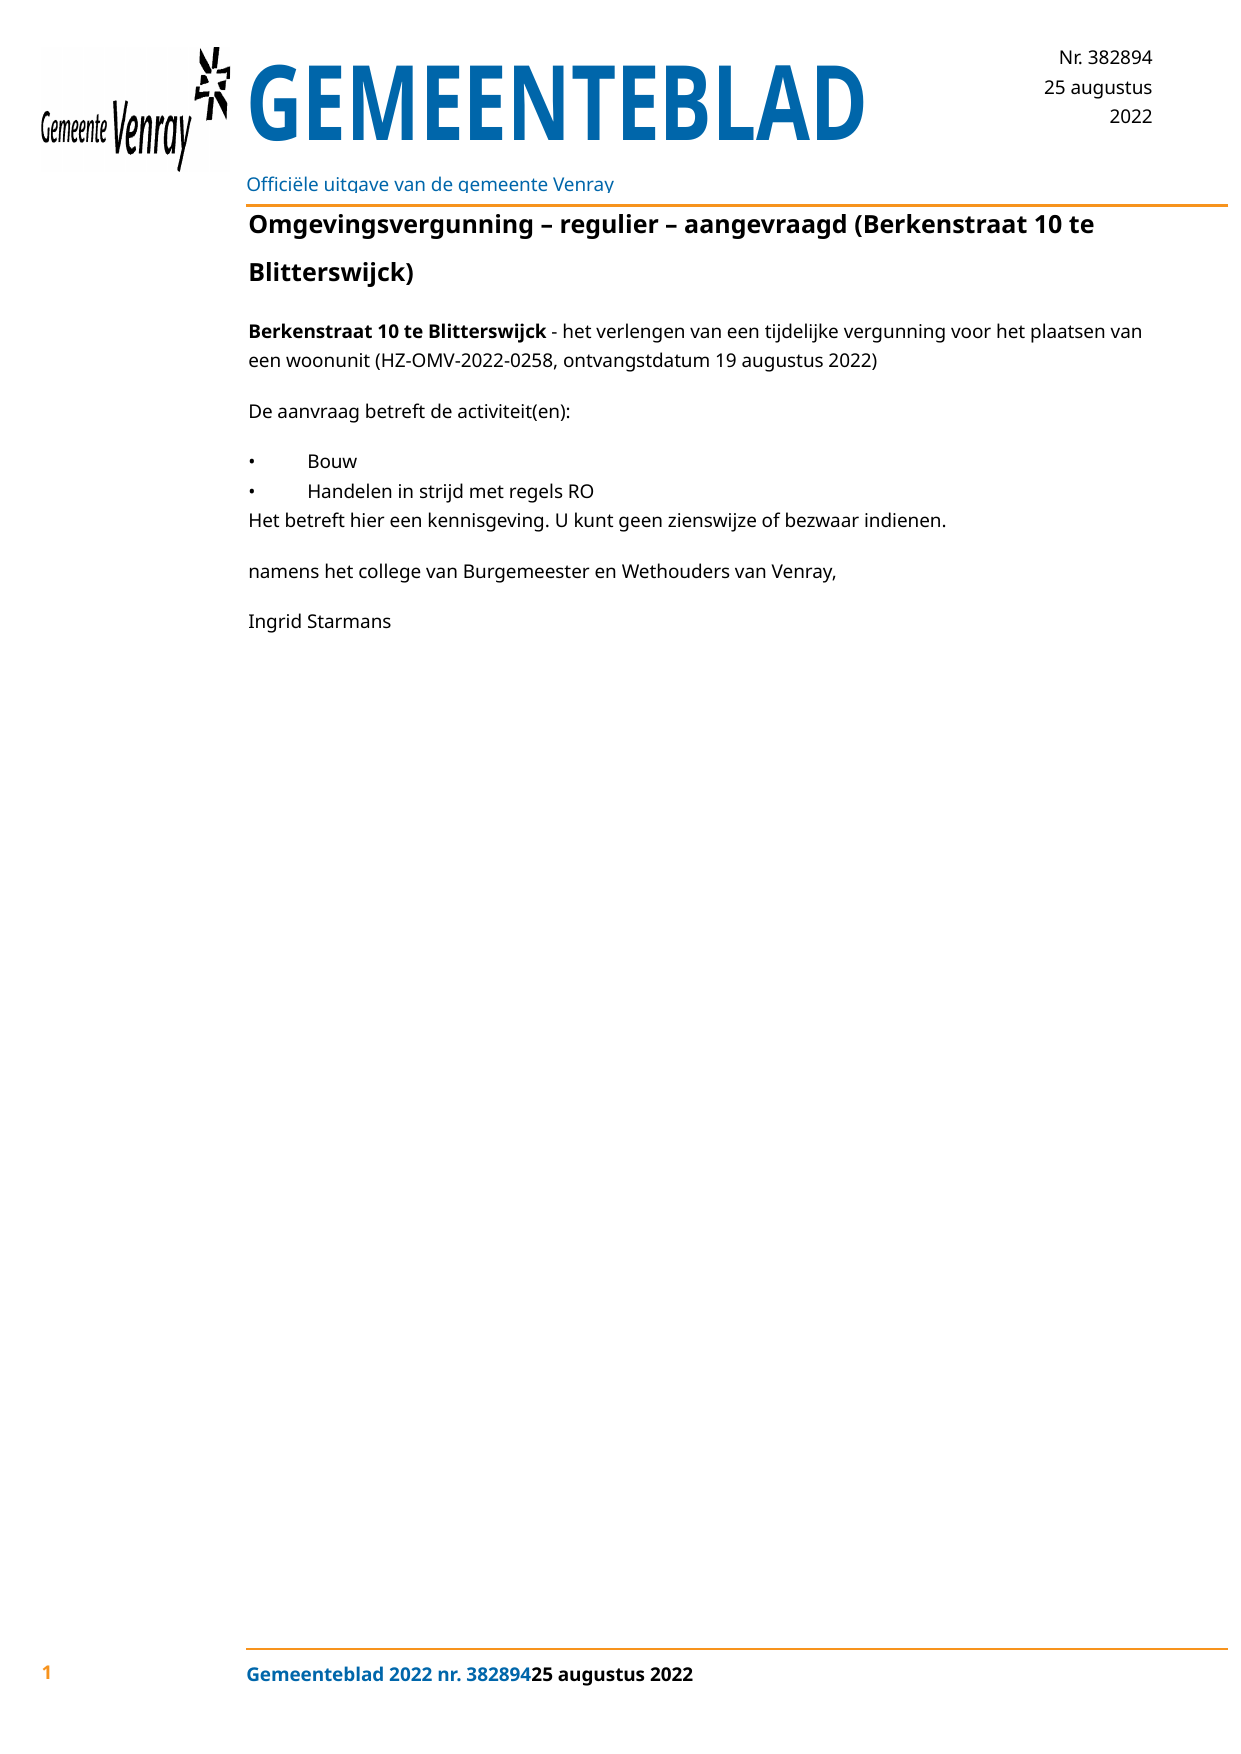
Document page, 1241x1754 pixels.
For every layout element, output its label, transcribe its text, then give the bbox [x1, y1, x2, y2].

picture [41, 47, 231, 172]
text namens het college van Burgemeester en Wethouders van Venray, [248, 558, 1152, 584]
text Ingrid Starmans [248, 608, 1152, 634]
list Handelen in strijd met regels RO [248, 478, 1152, 504]
text Het betreft hier een kennisgeving. U kunt geen zienswijze of bezwaar indienen. [248, 507, 1152, 533]
list Bouw [248, 448, 1152, 474]
text Berkenstraat 10 te Blitterswijck - het verlengen van een tijdelijke vergunning voor het plaatsen van een woonunit (HZ-OMV-2022-0258, ontvangstdatum 19 augustus 2022) [248, 318, 1152, 373]
text Omgevingsvergunning – regulier – aangevraagd (Berkenstraat 10 te Blitterswijck) [248, 207, 1152, 288]
text De aanvraag betreft de activiteit(en): [248, 398, 1152, 424]
